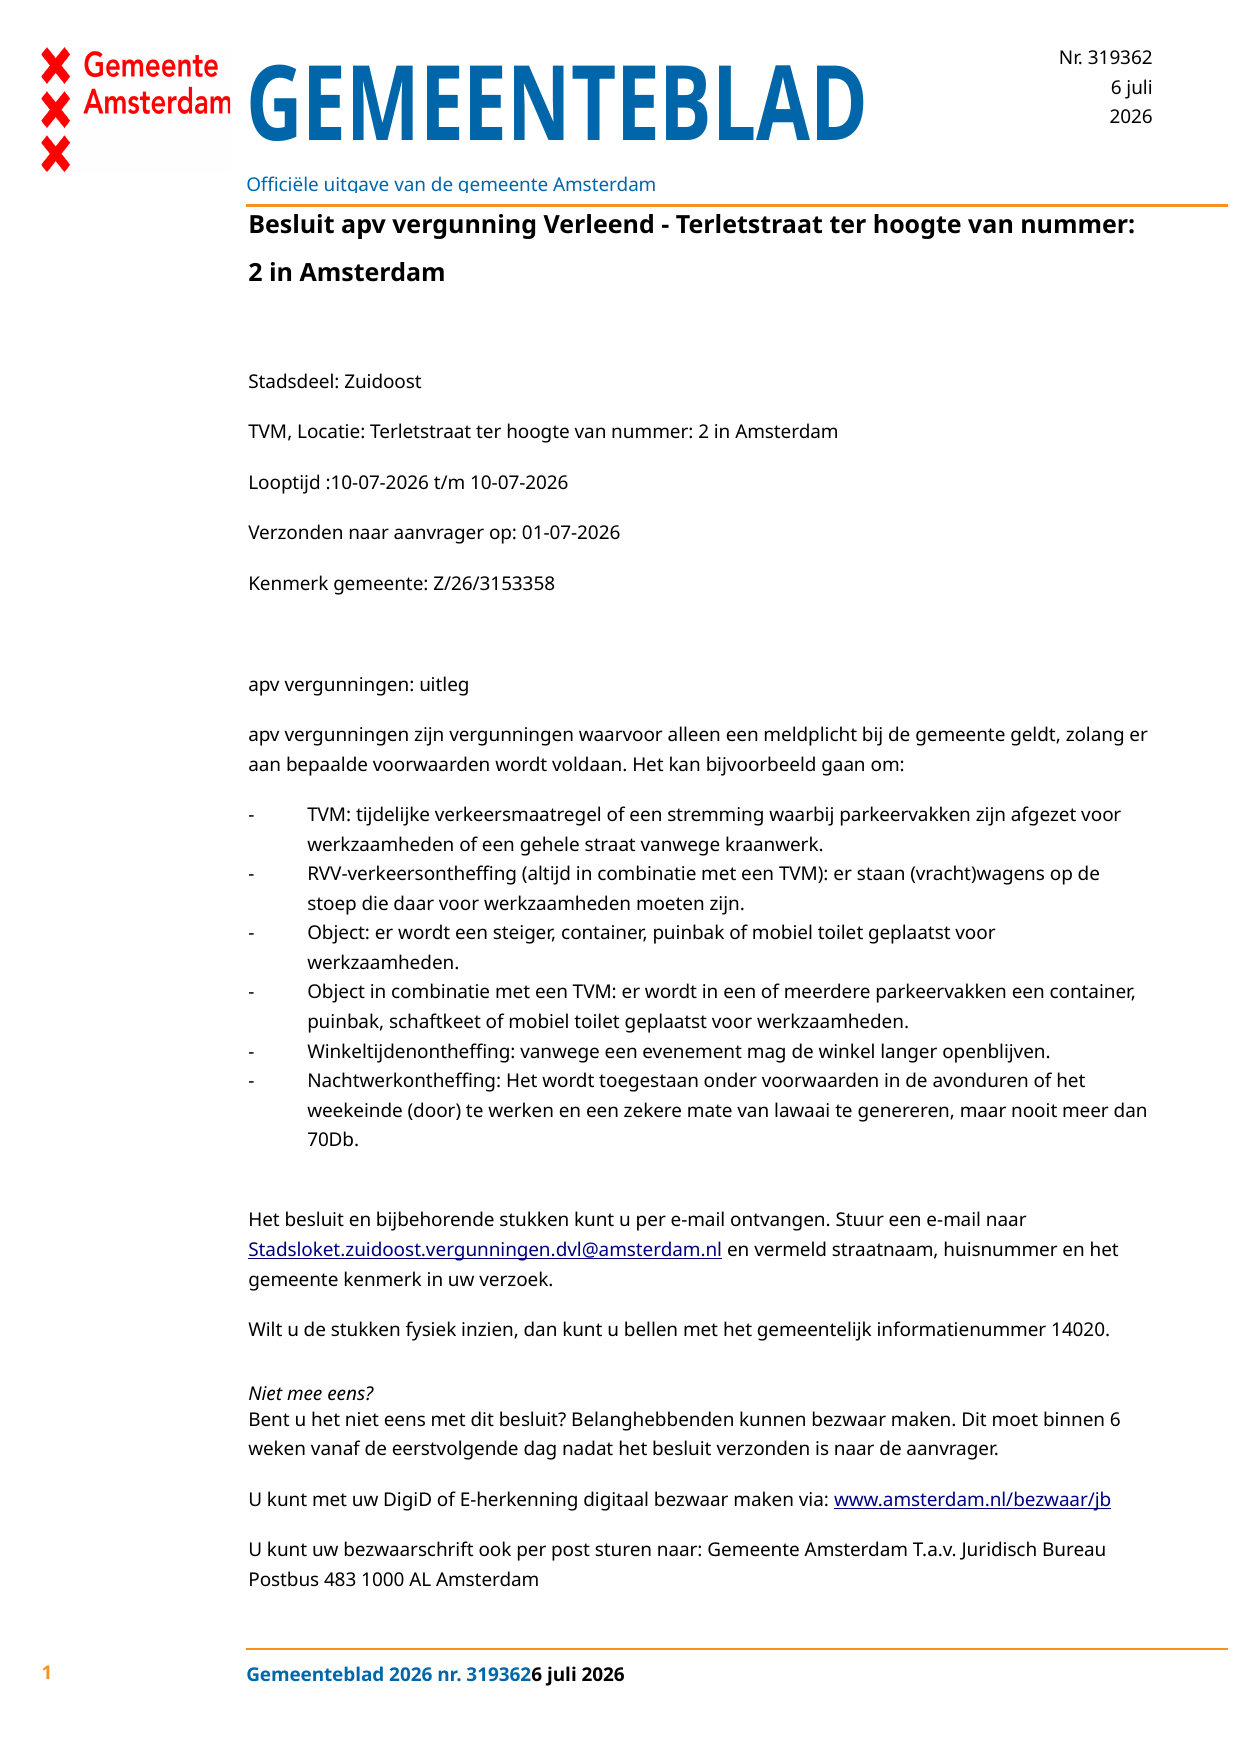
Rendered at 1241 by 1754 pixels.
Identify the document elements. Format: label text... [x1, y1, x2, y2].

text Kenmerk gemeente: Z/26/3153358 [248, 570, 1152, 596]
text Het besluit en bijbehorende stukken kunt u per e-mail ontvangen. Stuur een e-mail naar Stadsloket.zuidoost.vergunningen.dvl@amsterdam.nl en vermeld straatnaam, huisnummer en het gemeente kenmerk in uw verzoek. [248, 1207, 1152, 1292]
list RVV-verkeersontheffing (altijd in combinatie met een TVM): er staan (vracht)wagens op de stoep die daar voor werkzaamheden moeten zijn. [248, 860, 1152, 916]
text Verzonden naar aanvrager op: 01-07-2026 [248, 519, 1152, 545]
text U kunt uw bezwaarschrift ook per post sturen naar: Gemeente Amsterdam T.a.v. Juridisch Bureau Postbus 483 1000 AL Amsterdam [248, 1536, 1152, 1592]
picture [41, 47, 231, 172]
text Looptijd :10-07-2026 t/m 10-07-2026 [248, 469, 1152, 495]
list Winkeltijdenontheffing: vanwege een evenement mag de winkel langer openblijven. [248, 1038, 1152, 1064]
list Object in combinatie met een TVM: er wordt in een of meerdere parkeervakken een container, puinbak, schaftkeet of mobiel toilet geplaatst voor werkzaamheden. [248, 979, 1152, 1034]
text apv vergunningen zijn vergunningen waarvoor alleen een meldplicht bij de gemeente geldt, zolang er aan bepaalde voorwaarden wordt voldaan. Het kan bijvoorbeeld gaan om: [248, 721, 1152, 777]
text apv vergunningen: uitleg [248, 671, 1152, 697]
list TVM: tijdelijke verkeersmaatregel of een stremming waarbij parkeervakken zijn afgezet voor werkzaamheden of een gehele straat vanwege kraanwerk. [248, 801, 1152, 857]
text U kunt met uw DigiD of E-herkenning digitaal bezwaar maken via: www.amsterdam.nl/bezwaar/jb [248, 1486, 1152, 1512]
text Bent u het niet eens met dit besluit? Belanghebbenden kunnen bezwaar maken. Dit moet binnen 6 weken vanaf de eerstvolgende dag nadat het besluit verzonden is naar de aanvrager. [248, 1406, 1152, 1461]
text TVM, Locatie: Terletstraat ter hoogte van nummer: 2 in Amsterdam [248, 419, 1152, 444]
list Object: er wordt een steiger, container, puinbak of mobiel toilet geplaatst voor werkzaamheden. [248, 919, 1152, 975]
text Besluit apv vergunning Verleend - Terletstraat ter hoogte van nummer: 2 in Amsterdam [248, 207, 1152, 288]
text Stadsdeel: Zuidoost [248, 368, 1152, 394]
text Wilt u de stukken fysiek inzien, dan kunt u bellen met het gemeentelijk informatienummer 14020. [248, 1316, 1152, 1342]
text Niet mee eens? [248, 1380, 1152, 1406]
list Nachtwerkontheffing: Het wordt toegestaan onder voorwaarden in de avonduren of het weekeinde (door) te werken en een zekere mate van lawaai te genereren, maar nooit meer dan 70Db. [248, 1067, 1152, 1152]
